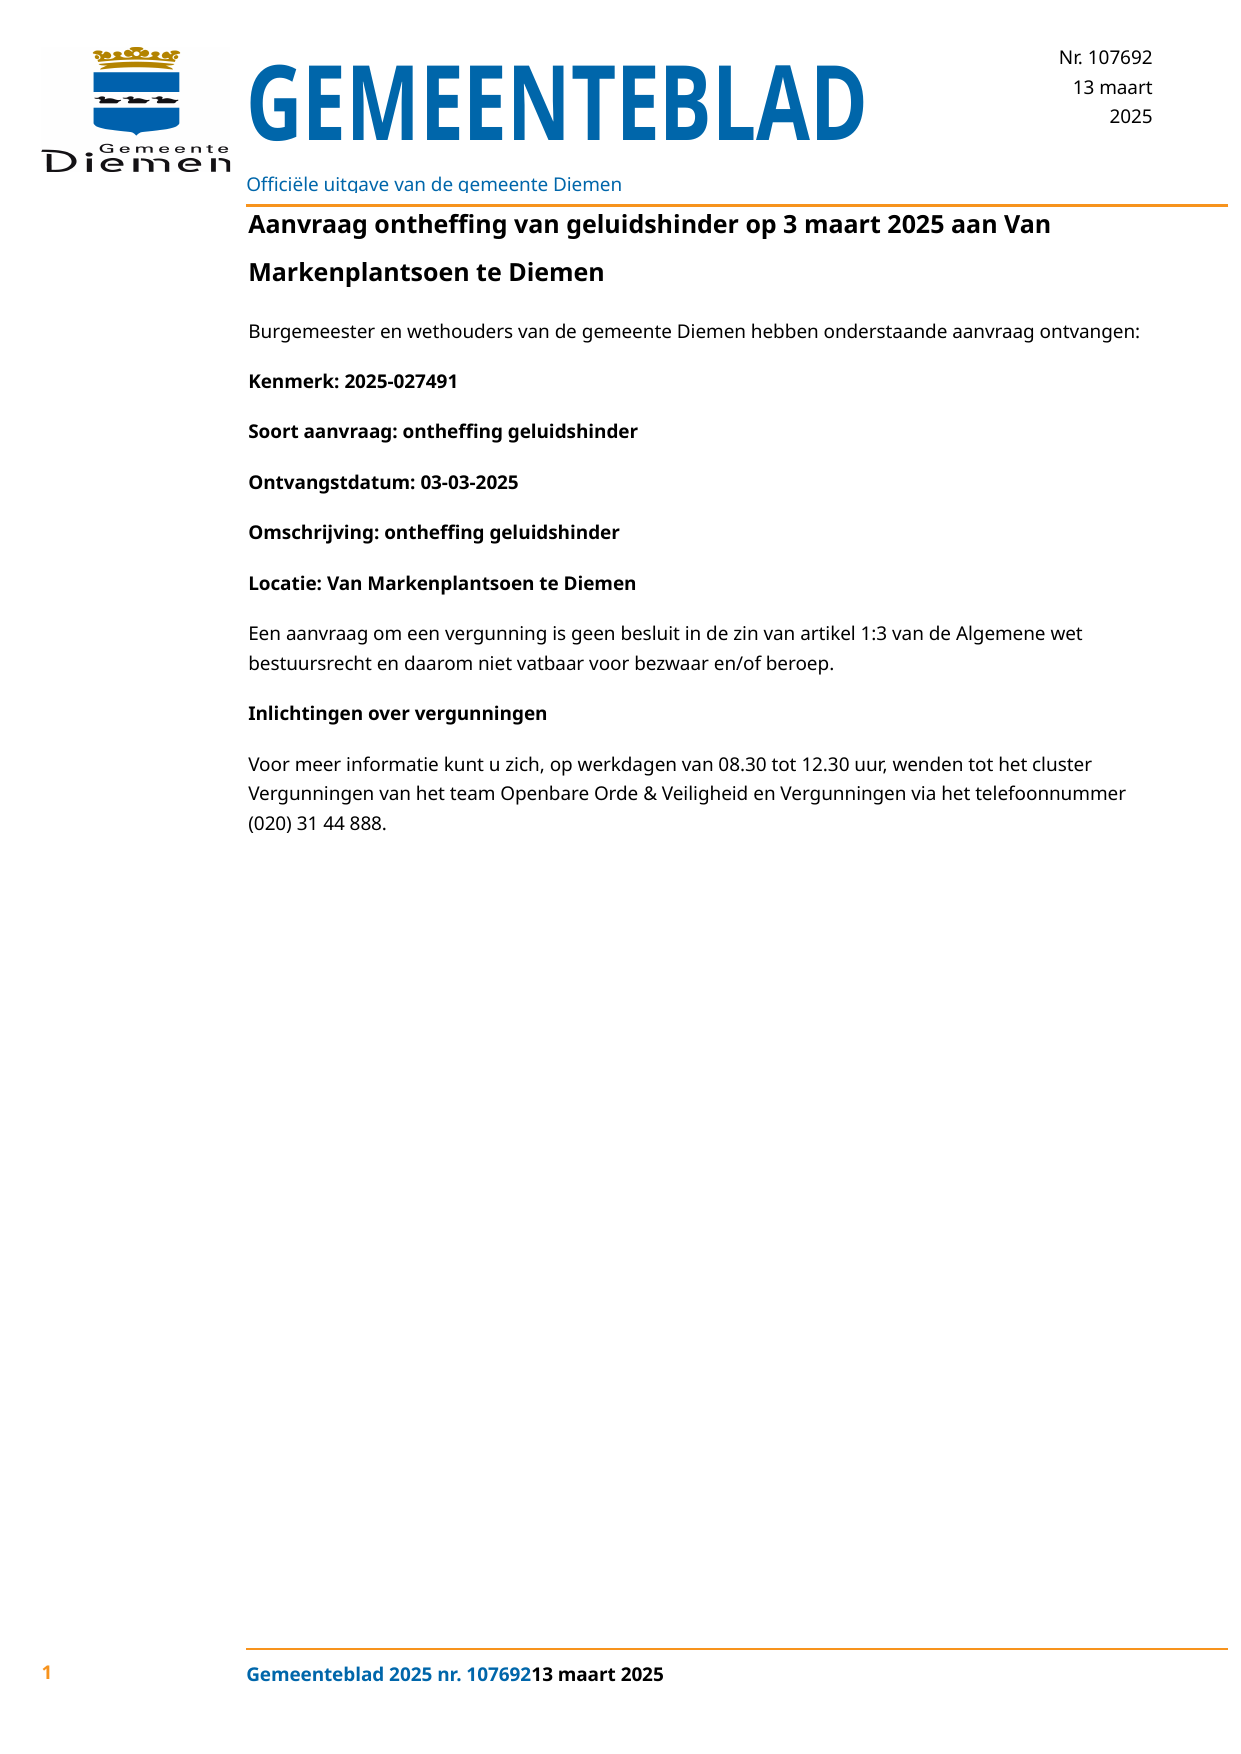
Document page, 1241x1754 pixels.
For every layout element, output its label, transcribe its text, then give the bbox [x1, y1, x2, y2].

text Een aanvraag om een vergunning is geen besluit in de zin van artikel 1:3 van de Algemene wet bestuursrecht en daarom niet vatbaar voor bezwaar en/of beroep. [248, 620, 1152, 676]
text Voor meer informatie kunt u zich, op werkdagen van 08.30 tot 12.30 uur, wenden tot het cluster Vergunningen van het team Openbare Orde & Veiligheid en Vergunningen via het telefoonnummer (020) 31 44 888. [248, 751, 1152, 836]
text Kenmerk: 2025-027491 [248, 368, 1152, 394]
text Ontvangstdatum: 03-03-2025 [248, 469, 1152, 495]
text Inlichtingen over vergunningen [248, 700, 1152, 726]
text Soort aanvraag: ontheffing geluidshinder [248, 419, 1152, 444]
picture [41, 47, 231, 172]
text Aanvraag ontheffing van geluidshinder op 3 maart 2025 aan Van Markenplantsoen te Diemen [248, 207, 1152, 288]
text Omschrijving: ontheffing geluidshinder [248, 519, 1152, 545]
text Locatie: Van Markenplantsoen te Diemen [248, 570, 1152, 596]
text Burgemeester en wethouders van de gemeente Diemen hebben onderstaande aanvraag ontvangen: [248, 318, 1152, 344]
